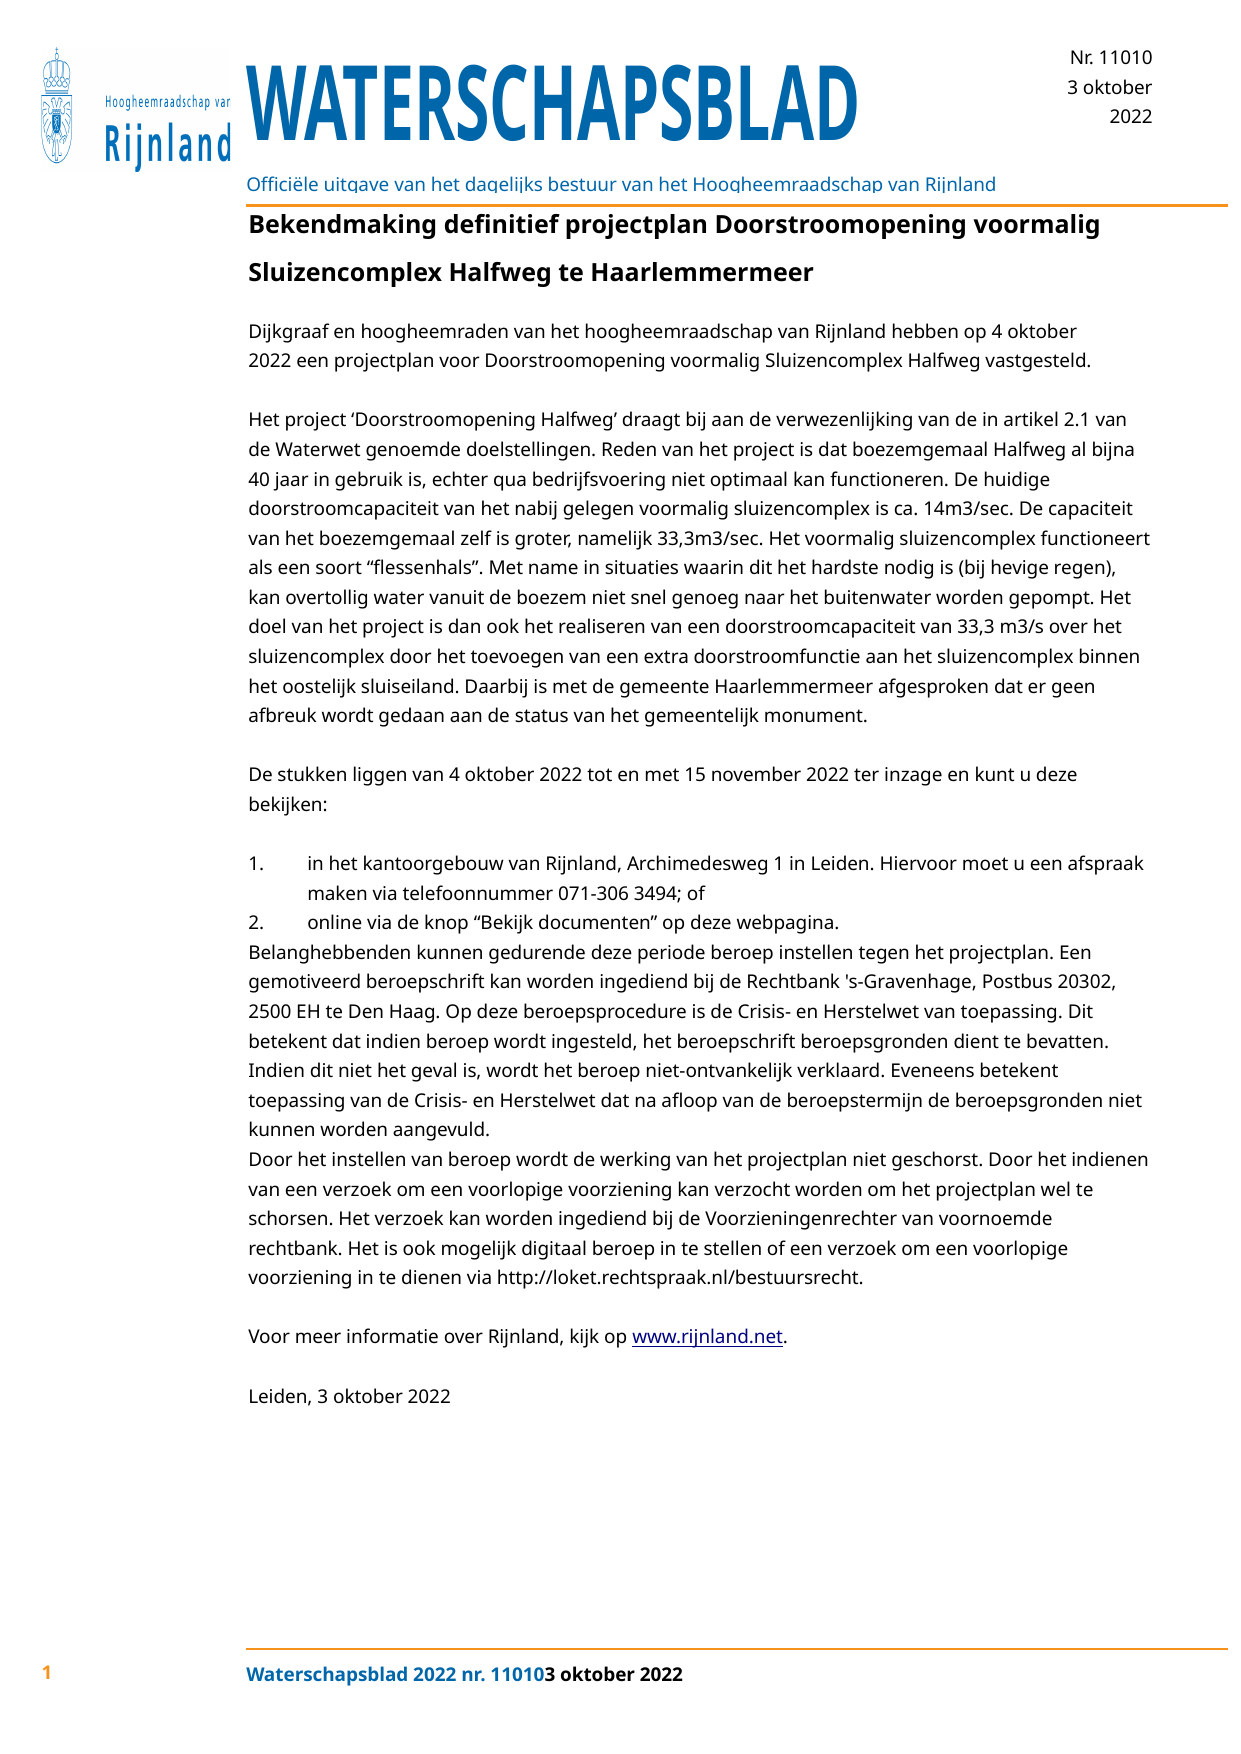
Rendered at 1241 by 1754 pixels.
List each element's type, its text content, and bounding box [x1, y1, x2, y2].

text Door het instellen van beroep wordt de werking van het projectplan niet geschorst. Door het indienen van een verzoek om een voorlopige voorziening kan verzocht worden om het projectplan wel te schorsen. Het verzoek kan worden ingediend bij de Voorzieningenrechter van voornoemde rechtbank. Het is ook mogelijk digitaal beroep in te stellen of een verzoek om een voorlopige voorziening in te dienen via http://loket.rechtspraak.nl/bestuursrecht. [248, 1146, 1152, 1290]
picture [41, 47, 231, 172]
text Dijkgraaf en hoogheemraden van het hoogheemraadschap van Rijnland hebben op 4 oktober 2022 een projectplan voor Doorstroomopening voormalig Sluizencomplex Halfweg vastgesteld. [248, 318, 1152, 373]
text Bekendmaking definitief projectplan Doorstroomopening voormalig Sluizencomplex Halfweg te Haarlemmermeer [248, 207, 1152, 288]
list in het kantoorgebouw van Rijnland, Archimedesweg 1 in Leiden. Hiervoor moet u een afspraak maken via telefoonnummer 071-306 3494; of [248, 850, 1152, 906]
text Belanghebbenden kunnen gedurende deze periode beroep instellen tegen het projectplan. Een gemotiveerd beroepschrift kan worden ingediend bij de Rechtbank 's-Gravenhage, Postbus 20302, 2500 EH te Den Haag. Op deze beroepsprocedure is de Crisis- en Herstelwet van toepassing. Dit betekent dat indien beroep wordt ingesteld, het beroepschrift beroepsgronden dient te bevatten. Indien dit niet het geval is, wordt het beroep niet-ontvankelijk verklaard. Eveneens betekent toepassing van de Crisis- en Herstelwet dat na afloop van de beroepstermijn de beroepsgronden niet kunnen worden aangevuld. [248, 939, 1152, 1142]
text De stukken liggen van 4 oktober 2022 tot en met 15 november 2022 ter inzage en kunt u deze bekijken: [248, 762, 1152, 817]
list online via de knop “Bekijk documenten” op deze webpagina. [248, 909, 1152, 935]
text Voor meer informatie over Rijnland, kijk op www.rijnland.net. [248, 1324, 1152, 1349]
text Leiden, 3 oktober 2022 [248, 1383, 1152, 1409]
text Het project ‘Doorstroomopening Halfweg’ draagt bij aan de verwezenlijking van de in artikel 2.1 van de Waterwet genoemde doelstellingen. Reden van het project is dat boezemgemaal Halfweg al bijna 40 jaar in gebruik is, echter qua bedrijfsvoering niet optimaal kan functioneren. De huidige doorstroomcapaciteit van het nabij gelegen voormalig sluizencomplex is ca. 14m3/sec. De capaciteit van het boezemgemaal zelf is groter, namelijk 33,3m3/sec. Het voormalig sluizencomplex functioneert als een soort “flessenhals”. Met name in situaties waarin dit het hardste nodig is (bij hevige regen), kan overtollig water vanuit de boezem niet snel genoeg naar het buitenwater worden gepompt. Het doel van het project is dan ook het realiseren van een doorstroomcapaciteit van 33,3 m3/s over het sluizencomplex door het toevoegen van een extra doorstroomfunctie aan het sluizencomplex binnen het oostelijk sluiseiland. Daarbij is met de gemeente Haarlemmermeer afgesproken dat er geen afbreuk wordt gedaan aan de status van het gemeentelijk monument. [248, 407, 1152, 728]
